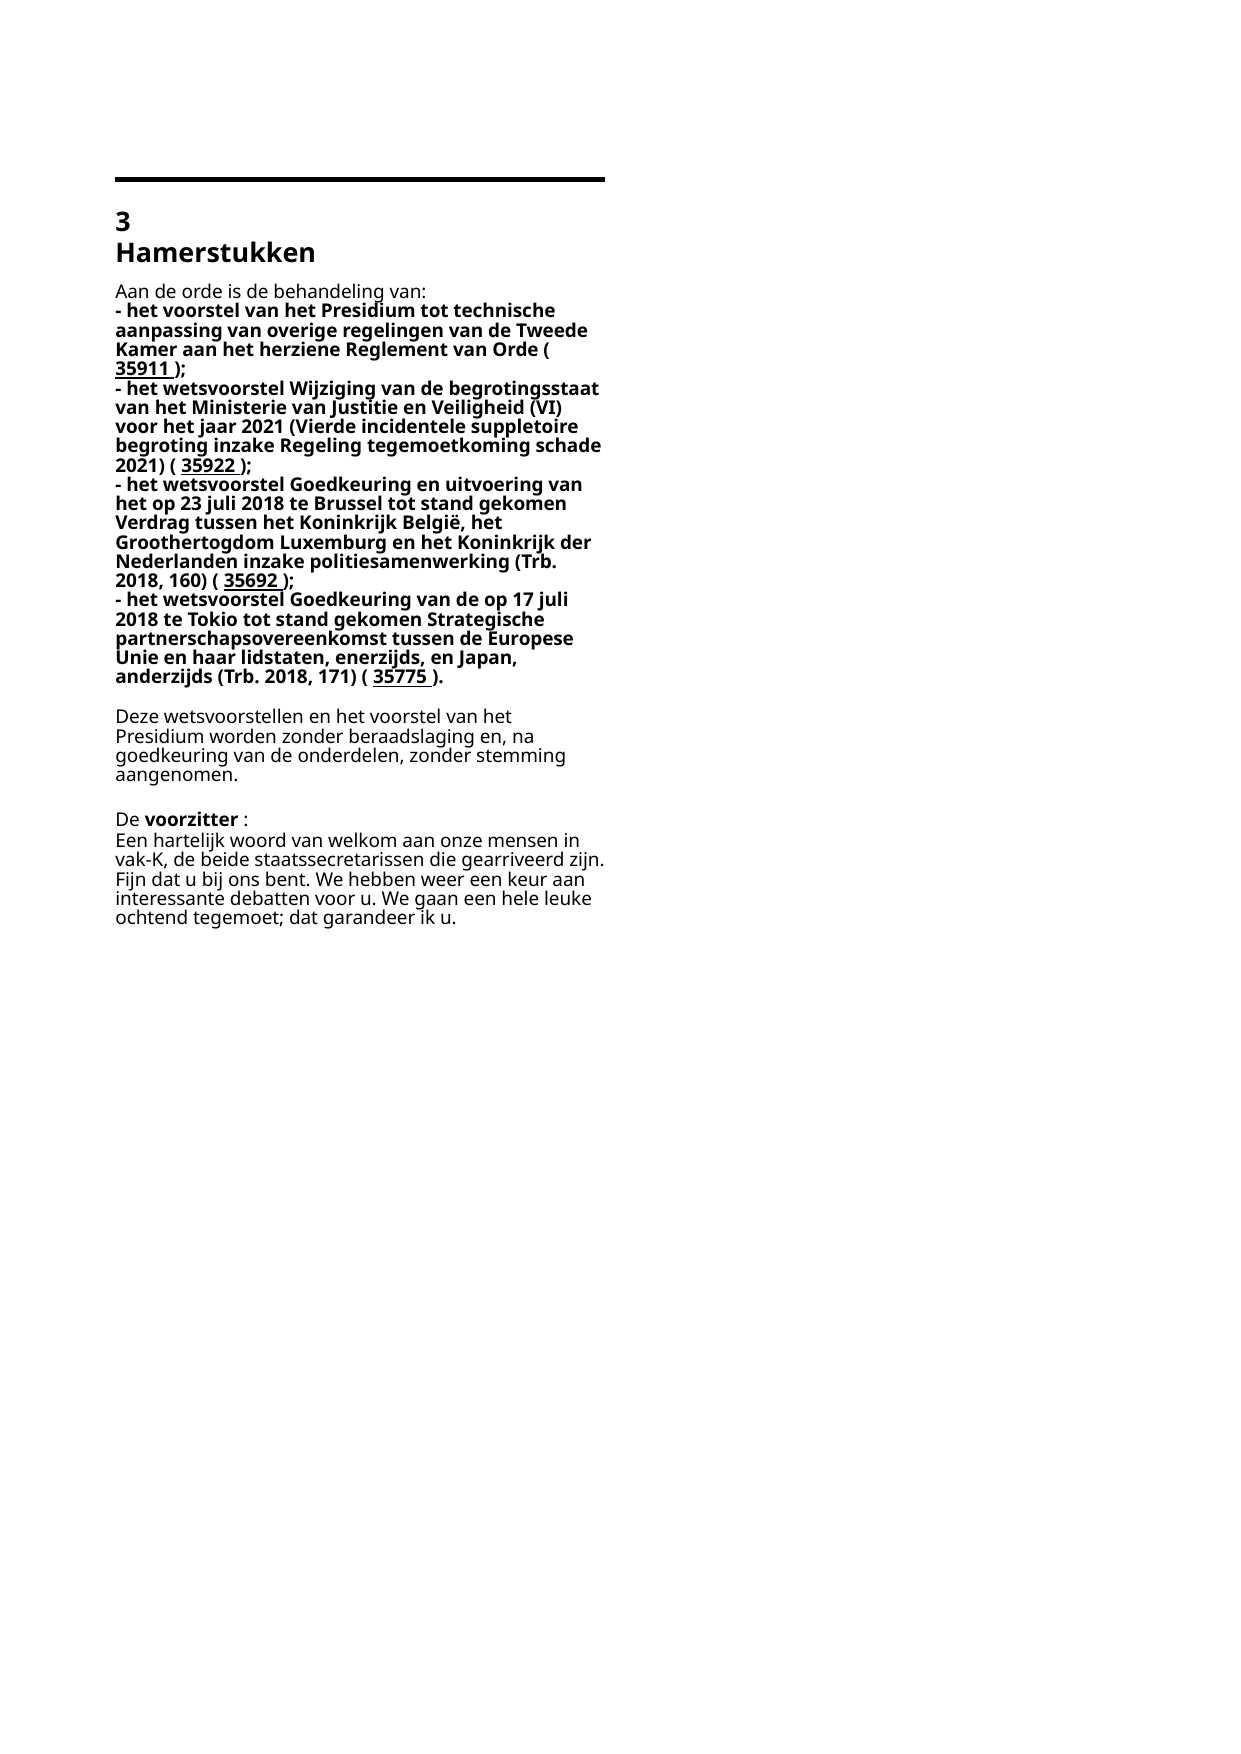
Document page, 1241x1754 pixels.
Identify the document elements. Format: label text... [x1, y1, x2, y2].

text De voorzitter : [115, 806, 605, 832]
text - het voorstel van het Presidium tot technische aanpassing van overige regelingen van de Tweede Kamer aan het herziene Reglement van Orde ( 35911 ); [115, 302, 605, 379]
text - het wetsvoorstel Goedkeuring en uitvoering van het op 23 juli 2018 te Brussel tot stand gekomen Verdrag tussen het Koninkrijk België, het Groothertogdom Luxemburg en het Koninkrijk der Nederlanden inzake politiesamenwerking (Trb. 2018, 160) ( 35692 ); [115, 476, 605, 591]
text Aan de orde is de behandeling van: [115, 283, 605, 302]
text - het wetsvoorstel Goedkeuring van de op 17 juli 2018 te Tokio tot stand gekomen Strategische partnerschapsovereenkomst tussen de Europese Unie en haar lidstaten, enerzijds, en Japan, anderzijds (Trb. 2018, 171) ( 35775 ). [115, 591, 605, 688]
text Hamerstukken [115, 239, 605, 283]
text - het wetsvoorstel Wijziging van de begrotingsstaat van het Ministerie van Justitie en Veiligheid (VI) voor het jaar 2021 (Vierde incidentele suppletoire begroting inzake Regeling tegemoetkoming schade 2021) ( 35922 ); [115, 379, 605, 476]
text Deze wetsvoorstellen en het voorstel van het Presidium worden zonder beraadslaging en, na goedkeuring van de onderdelen, zonder stemming aangenomen. [115, 708, 605, 786]
text Een hartelijk woord van welkom aan onze mensen in vak-K, de beide staatssecretarissen die gearriveerd zijn. Fijn dat u bij ons bent. We hebben weer een keur aan interessante debatten voor u. We gaan een hele leuke ochtend tegemoet; dat garandeer ik u. [115, 832, 605, 928]
text 3 [115, 203, 605, 239]
